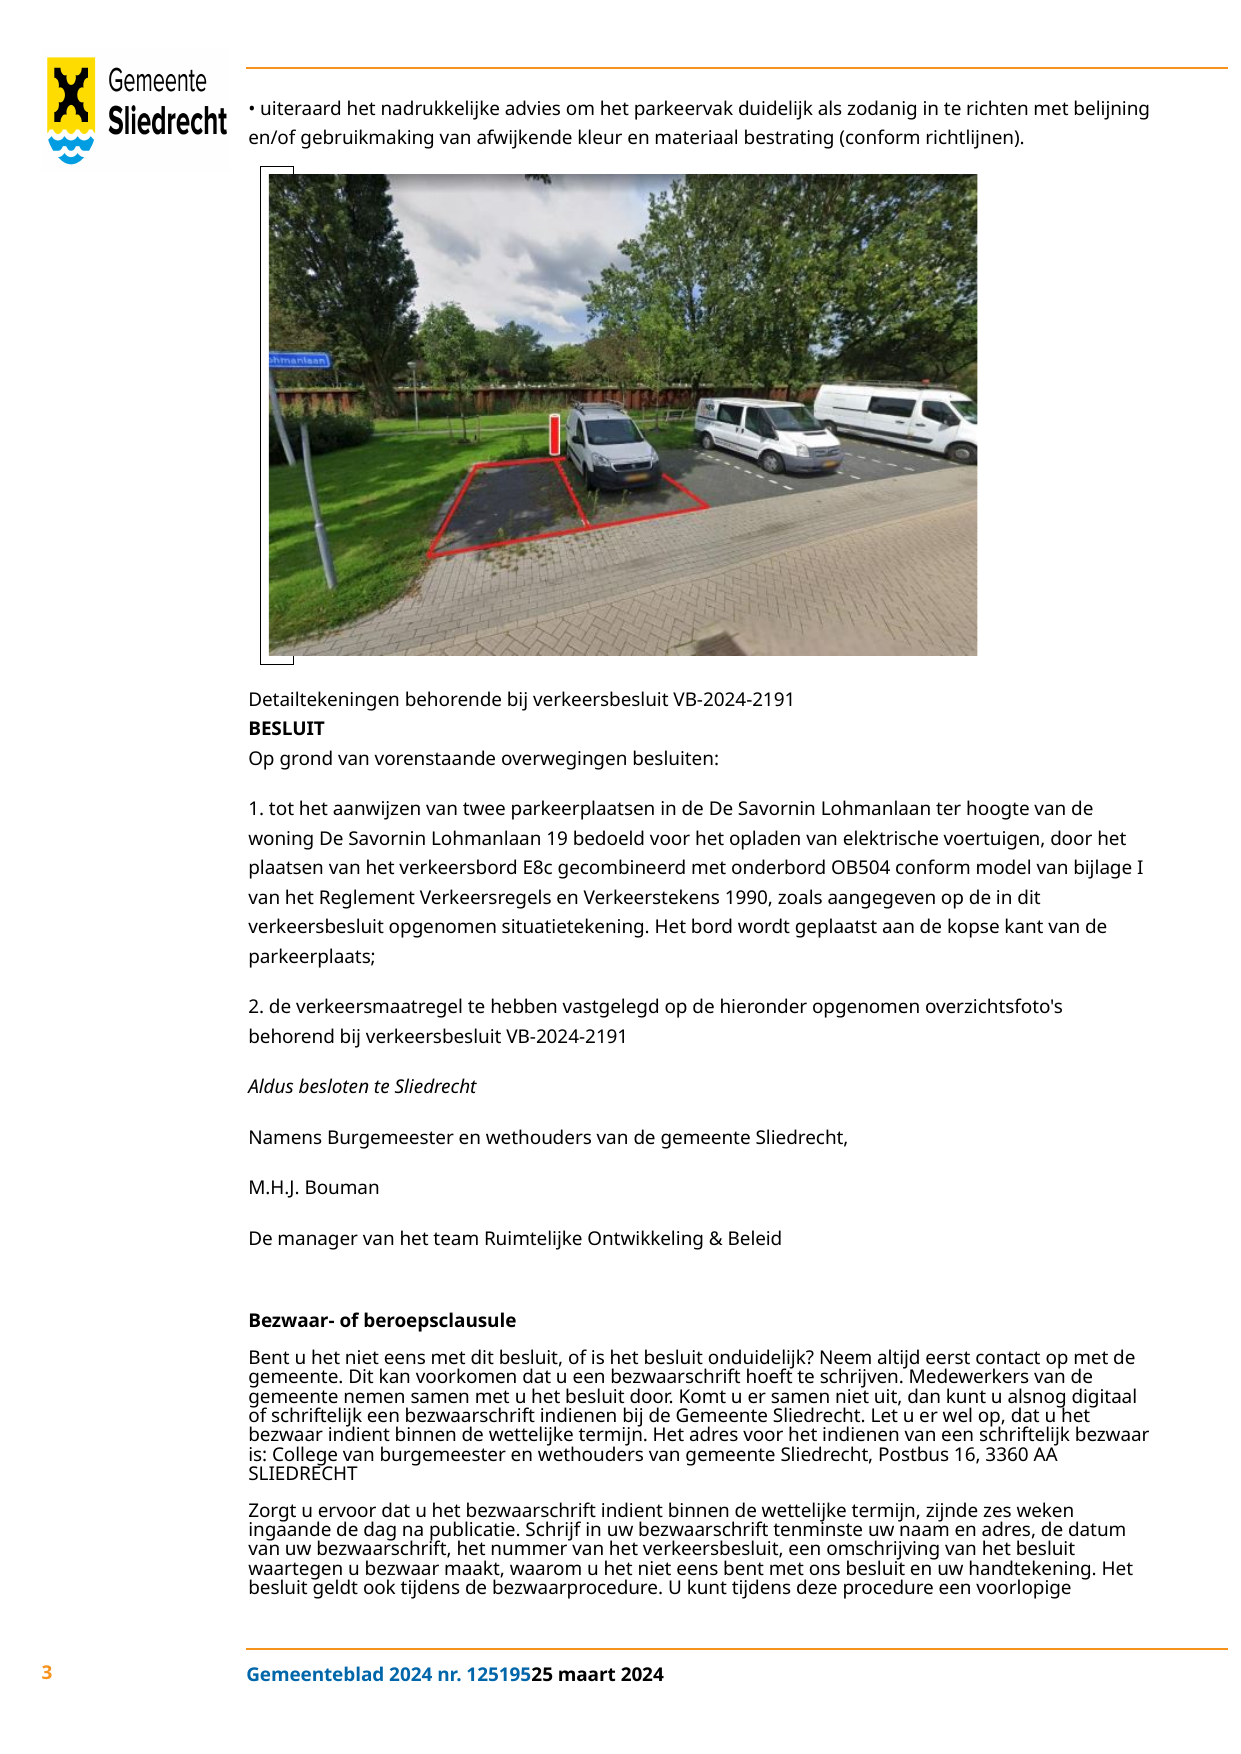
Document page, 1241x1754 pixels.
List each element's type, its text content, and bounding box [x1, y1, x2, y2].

text Op grond van vorenstaande overwegingen besluiten: [248, 745, 1152, 771]
text 2. de verkeersmaatregel te hebben vastgelegd op de hieronder opgenomen overzichtsfoto's behorend bij verkeersbesluit VB-2024-2191 [248, 994, 1152, 1049]
text Bent u het niet eens met dit besluit, of is het besluit onduidelijk? Neem altijd eerst contact op met de gemeente. Dit kan voorkomen dat u een bezwaarschrift hoeft te schrijven. Medewerkers van de gemeente nemen samen met u het besluit door. Komt u er samen niet uit, dan kunt u alsnog digitaal of schriftelijk een bezwaarschrift indienen bij de Gemeente Sliedrecht. Let u er wel op, dat u het bezwaar indient binnen de wettelijke termijn. Het adres voor het indienen van een schriftelijk bezwaar is: College van burgemeester en wethouders van gemeente Sliedrecht, Postbus 16, 3360 AA SLIEDRECHT [248, 1349, 1152, 1484]
text 1. tot het aanwijzen van twee parkeerplaatsen in de De Savornin Lohmanlaan ter hoogte van de woning De Savornin Lohmanlaan 19 bedoeld voor het opladen van elektrische voertuigen, door het plaatsen van het verkeersbord E8c gecombineerd met onderbord OB504 conform model van bijlage I van het Reglement Verkeersregels en Verkeerstekens 1990, zoals aangegeven op de in dit verkeersbesluit opgenomen situatietekening. Het bord wordt geplaatst aan de kopse kant van de parkeerplaats; [248, 795, 1152, 969]
text De manager van het team Ruimtelijke Ontwikkeling & Beleid [248, 1225, 1152, 1251]
picture [268, 174, 978, 656]
text Zorgt u ervoor dat u het bezwaarschrift indient binnen de wettelijke termijn, zijnde zes weken ingaande de dag na publicatie. Schrijf in uw bezwaarschrift tenminste uw naam en adres, de datum van uw bezwaarschrift, het nummer van het verkeersbesluit, een omschrijving van het besluit waartegen u bezwaar maakt, waarom u het niet eens bent met ons besluit en uw handtekening. Het besluit geldt ook tijdens de bezwaarprocedure. U kunt tijdens deze procedure een voorlopige [248, 1502, 1152, 1598]
text Detailtekeningen behorende bij verkeersbesluit VB-2024-2191 [248, 686, 1152, 712]
text Aldus besloten te Sliedrecht [248, 1074, 1152, 1099]
picture [41, 47, 231, 172]
text • uiteraard het nadrukkelijke advies om het parkeervak duidelijk als zodanig in te richten met belijning en/of gebruikmaking van afwijkende kleur en materiaal bestrating (conform richtlijnen). [248, 95, 1152, 150]
text M.H.J. Bouman [248, 1174, 1152, 1200]
text BESLUIT [248, 715, 1152, 741]
text Bezwaar- of beroepsclausule [248, 1312, 1152, 1331]
text Namens Burgemeester en wethouders van de gemeente Sliedrecht, [248, 1124, 1152, 1150]
